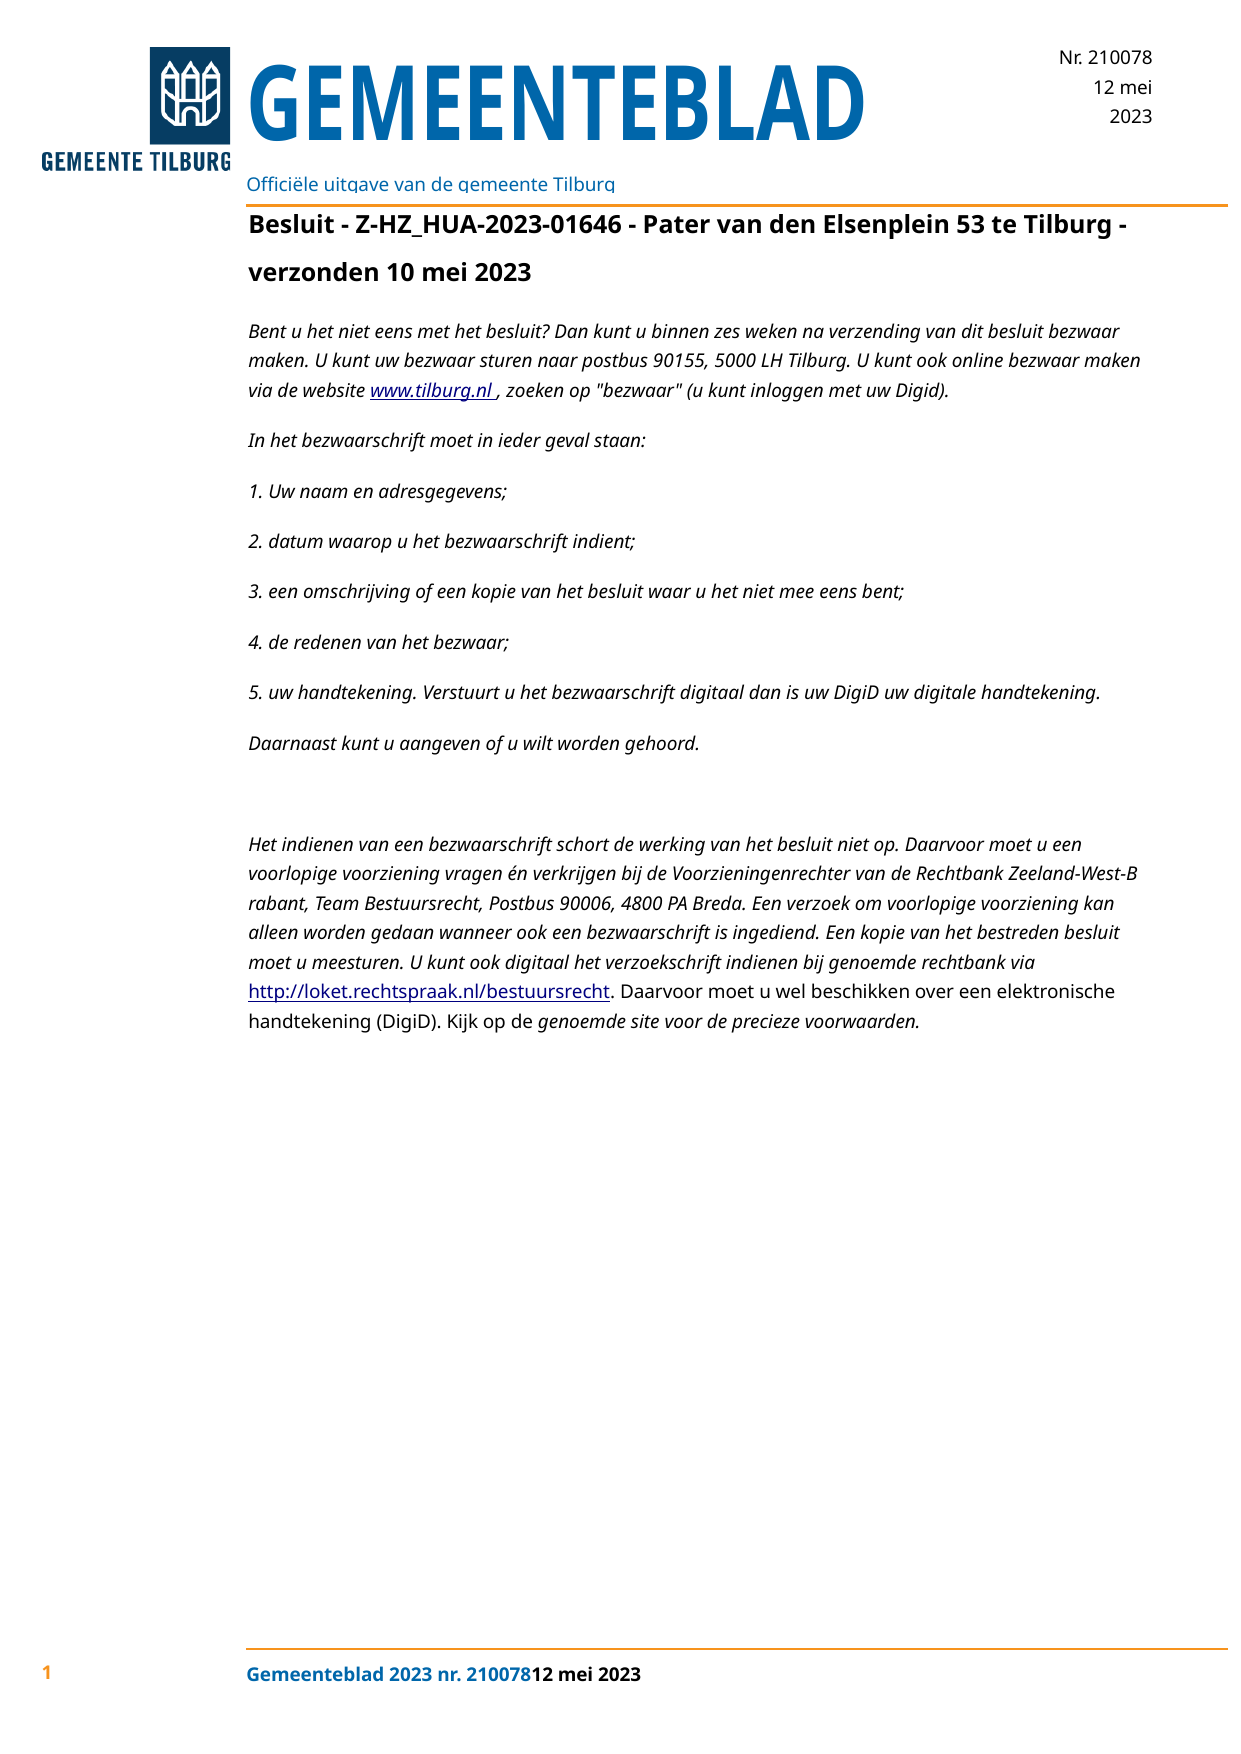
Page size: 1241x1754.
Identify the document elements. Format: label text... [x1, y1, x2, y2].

picture [41, 47, 231, 172]
text 5. uw handtekening. Verstuurt u het bezwaarschrift digitaal dan is uw DigiD uw digitale handtekening. [248, 679, 1152, 705]
text Bent u het niet eens met het besluit? Dan kunt u binnen zes weken na verzending van dit besluit bezwaar maken. U kunt uw bezwaar sturen naar postbus 90155, 5000 LH Tilburg. U kunt ook online bezwaar maken via de website www.tilburg.nl , zoeken op "bezwaar" (u kunt inloggen met uw Digid). [248, 318, 1152, 403]
text 2. datum waarop u het bezwaarschrift indient; [248, 528, 1152, 554]
text 3. een omschrijving of een kopie van het besluit waar u het niet mee eens bent; [248, 579, 1152, 604]
text Het indienen van een bezwaarschrift schort de werking van het besluit niet op. Daarvoor moet u een voorlopige voorziening vragen én verkrijgen bij de Voorzieningenrechter van de Rechtbank Zeeland-West-B rabant, Team Bestuursrecht, Postbus 90006, 4800 PA Breda. Een verzoek om voorlopige voorziening kan alleen worden gedaan wanneer ook een bezwaarschrift is ingediend. Een kopie van het bestreden besluit moet u meesturen. U kunt ook digitaal het verzoekschrift indienen bij genoemde rechtbank via http://loket.rechtspraak.nl/bestuursrecht. Daarvoor moet u wel beschikken over een elektronische handtekening (DigiD). Kijk op de genoemde site voor de precieze voorwaarden. [248, 831, 1152, 1034]
text Daarnaast kunt u aangeven of u wilt worden gehoord. [248, 730, 1152, 756]
text In het bezwaarschrift moet in ieder geval staan: [248, 427, 1152, 453]
text 1. Uw naam en adresgegevens; [248, 478, 1152, 504]
text 4. de redenen van het bezwaar; [248, 629, 1152, 655]
text Besluit - Z-HZ_HUA-2023-01646 - Pater van den Elsenplein 53 te Tilburg - verzonden 10 mei 2023 [248, 207, 1152, 288]
